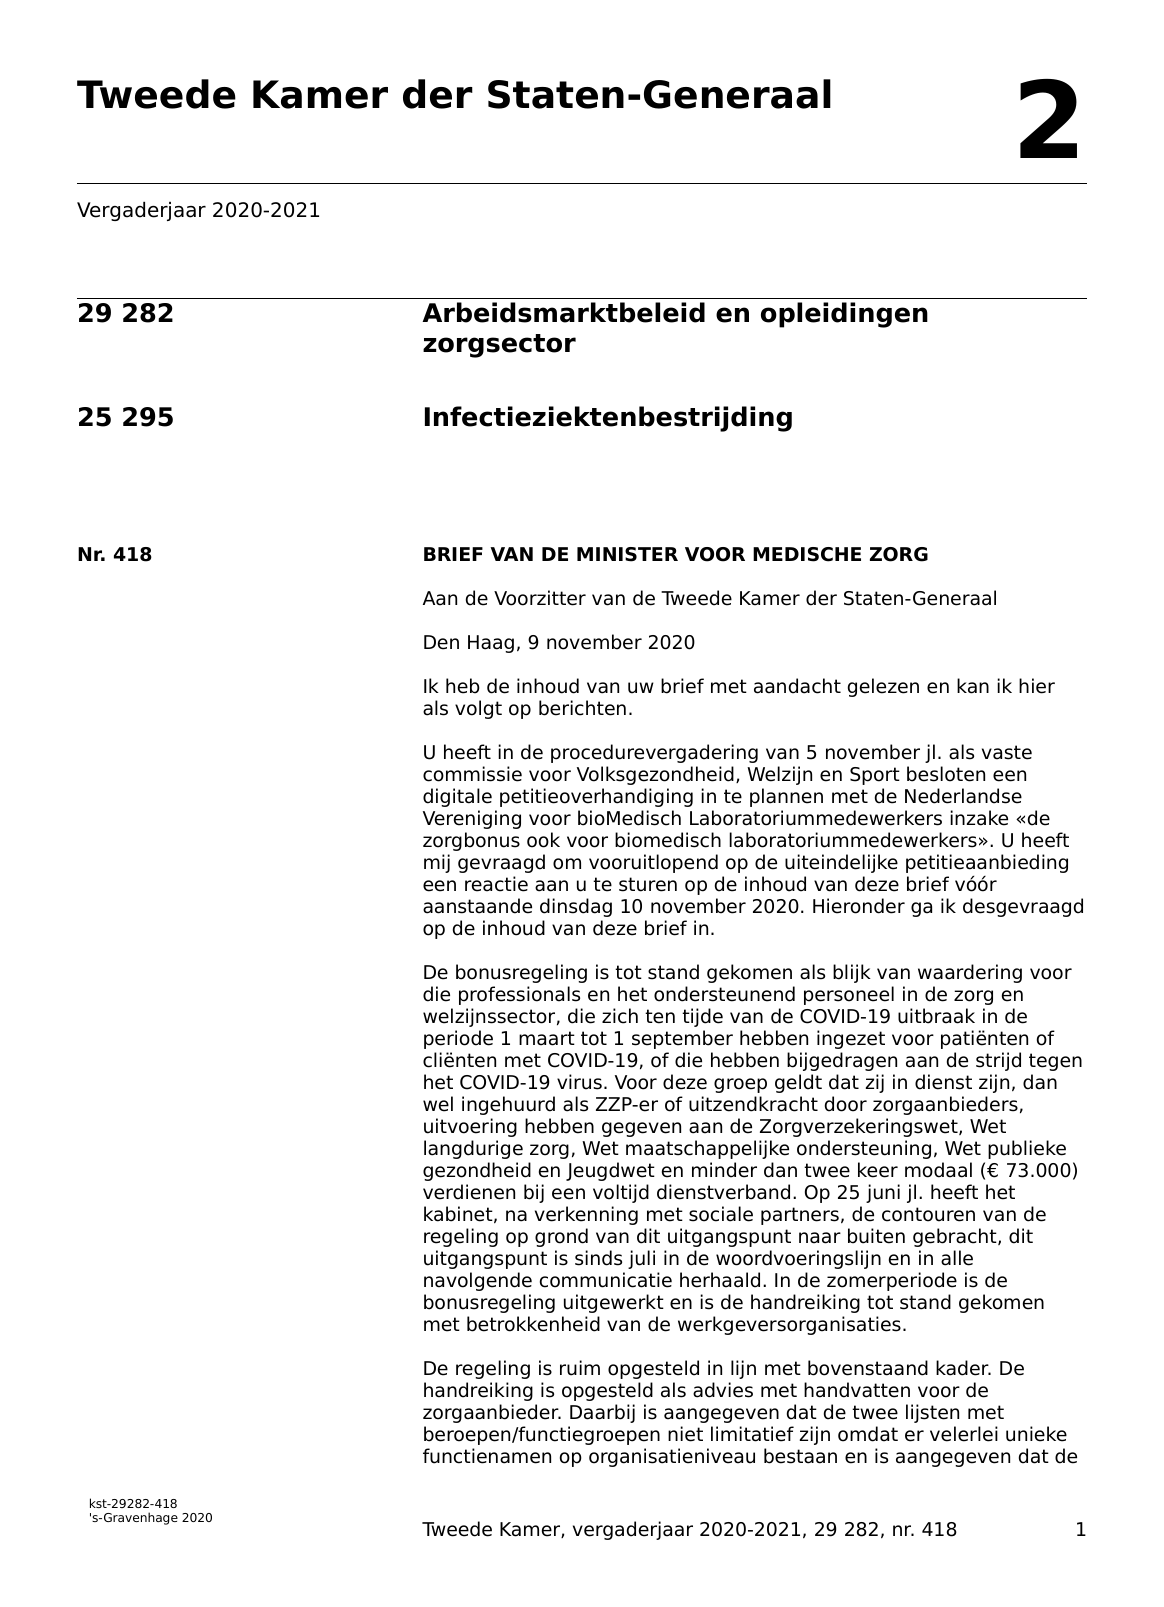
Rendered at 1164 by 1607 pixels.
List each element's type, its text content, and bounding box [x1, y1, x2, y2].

subtitle 25 295 Infectieziektenbestrijding [77, 403, 1087, 432]
text Den Haag, 9 november 2020 [422, 632, 1087, 654]
text 's-Gravenhage 2020 [88, 1511, 323, 1525]
text U heeft in de procedurevergadering van 5 november jl. als vaste commissie voor Volksgezondheid, Welzijn en Sport besloten een digitale petitieoverhandiging in te plannen met de Nederlandse Vereniging voor bioMedisch Laboratoriummedewerkers inzake «de zorgbonus ook voor biomedisch laboratoriummedewerkers». U heeft mij gevraagd om vooruitlopend op de uiteindelijke petitieaanbieding een reactie aan u te sturen op de inhoud van deze brief vóór aanstaande dinsdag 10 november 2020. Hieronder ga ik desgevraagd op de inhoud van deze brief in. [422, 742, 1087, 940]
text kst-29282-418 [88, 1497, 323, 1511]
table_header 2 [886, 59, 1087, 183]
subtitle Nr. 418 BRIEF VAN DE MINISTER VOOR MEDISCHE ZORG [77, 543, 1087, 565]
text Ik heb de inhoud van uw brief met aandacht gelezen en kan ik hier als volgt op berichten. [422, 676, 1087, 720]
text De bonusregeling is tot stand gekomen als blijk van waardering voor die professionals en het ondersteunend personeel in de zorg en welzijnssector, die zich ten tijde van de COVID-19 uitbraak in de periode 1 maart tot 1 september hebben ingezet voor patiënten of cliënten met COVID-19, of die hebben bijgedragen aan de strijd tegen het COVID-19 virus. Voor deze groep geldt dat zij in dienst zijn, dan wel ingehuurd als ZZP-er of uitzendkracht door zorgaanbieders, uitvoering hebben gegeven aan de Zorgverzekeringswet, Wet langdurige zorg, Wet maatschappelijke ondersteuning, Wet publieke gezondheid en Jeugdwet en minder dan twee keer modaal (€ 73.000) verdienen bij een voltijd dienstverband. Op 25 juni jl. heeft het kabinet, na verkenning met sociale partners, de contouren van de regeling op grond van dit uitgangspunt naar buiten gebracht, dit uitgangspunt is sinds juli in de woordvoeringslijn en in alle navolgende communicatie herhaald. In de zomerperiode is de bonusregeling uitgewerkt en is de handreiking tot stand gekomen met betrokkenheid van de werkgeversorganisaties. [422, 962, 1087, 1336]
table_header Tweede Kamer der Staten-Generaal [77, 59, 886, 183]
table_cell Vergaderjaar 2020-2021 [77, 184, 1087, 298]
subtitle 29 282 Arbeidsmarktbeleid en opleidingen zorgsector [77, 299, 1087, 358]
text Aan de Voorzitter van de Tweede Kamer der Staten-Generaal [422, 588, 1087, 609]
text De regeling is ruim opgesteld in lijn met bovenstaand kader. De handreiking is opgesteld als advies met handvatten voor de zorgaanbieder. Daarbij is aangegeven dat de twee lijsten met beroepen/functiegroepen niet limitatief zijn omdat er velerlei unieke functienamen op organisatieniveau bestaan en is aangegeven dat de [422, 1358, 1087, 1468]
